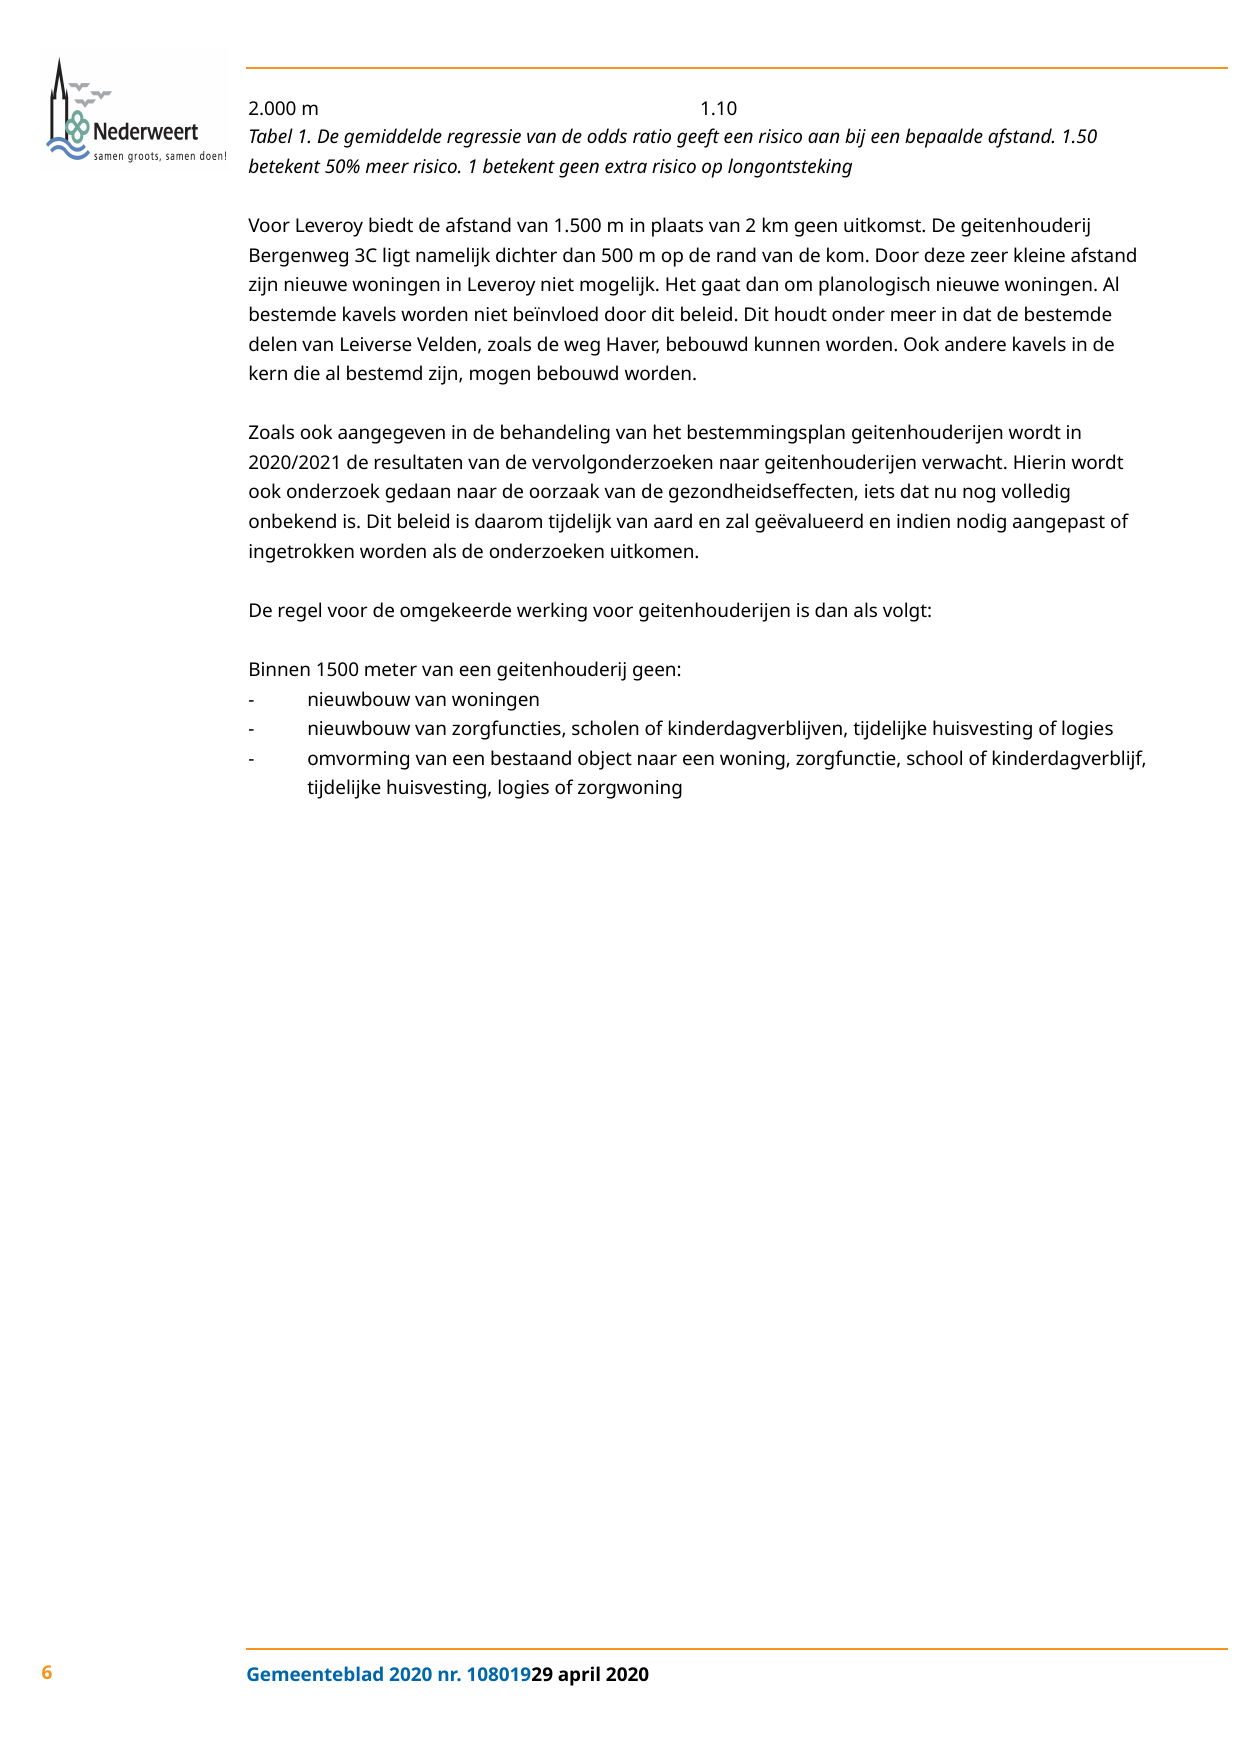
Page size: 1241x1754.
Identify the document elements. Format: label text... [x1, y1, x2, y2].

picture [41, 47, 231, 172]
text Zoals ook aangegeven in de behandeling van het bestemmingsplan geitenhouderijen wordt in 2020/2021 de resultaten van de vervolgonderzoeken naar geitenhouderijen verwacht. Hierin wordt ook onderzoek gedaan naar de oorzaak van de gezondheidseffecten, iets dat nu nog volledig onbekend is. Dit beleid is daarom tijdelijk van aard en zal geëvalueerd en indien nodig aangepast of ingetrokken worden als de onderzoeken uitkomen. [248, 419, 1152, 564]
text Binnen 1500 meter van een geitenhouderij geen: [248, 656, 1152, 682]
list nieuwbouw van woningen [248, 686, 1152, 712]
table_cell 1.10 [700, 95, 1152, 121]
text Voor Leveroy biedt de afstand van 1.500 m in plaats van 2 km geen uitkomst. De geitenhouderij Bergenweg 3C ligt namelijk dichter dan 500 m op de rand van de kom. Door deze zeer kleine afstand zijn nieuwe woningen in Leveroy niet mogelijk. Het gaat dan om planologisch nieuwe woningen. Al bestemde kavels worden niet beïnvloed door dit beleid. Dit houdt onder meer in dat de bestemde delen van Leiverse Velden, zoals de weg Haver, bebouwd kunnen worden. Ook andere kavels in de kern die al bestemd zijn, mogen bebouwd worden. [248, 212, 1152, 386]
text De regel voor de omgekeerde werking voor geitenhouderijen is dan als volgt: [248, 597, 1152, 623]
text Tabel 1. De gemiddelde regressie van de odds ratio geeft een risico aan bij een bepaalde afstand. 1.50 betekent 50% meer risico. 1 betekent geen extra risico op longontsteking [248, 124, 1152, 179]
list omvorming van een bestaand object naar een woning, zorgfunctie, school of kinderdagverblijf, tijdelijke huisvesting, logies of zorgwoning [248, 745, 1152, 800]
list nieuwbouw van zorgfuncties, scholen of kinderdagverblijven, tijdelijke huisvesting of logies [248, 715, 1152, 741]
table_cell 2.000 m [248, 95, 700, 121]
